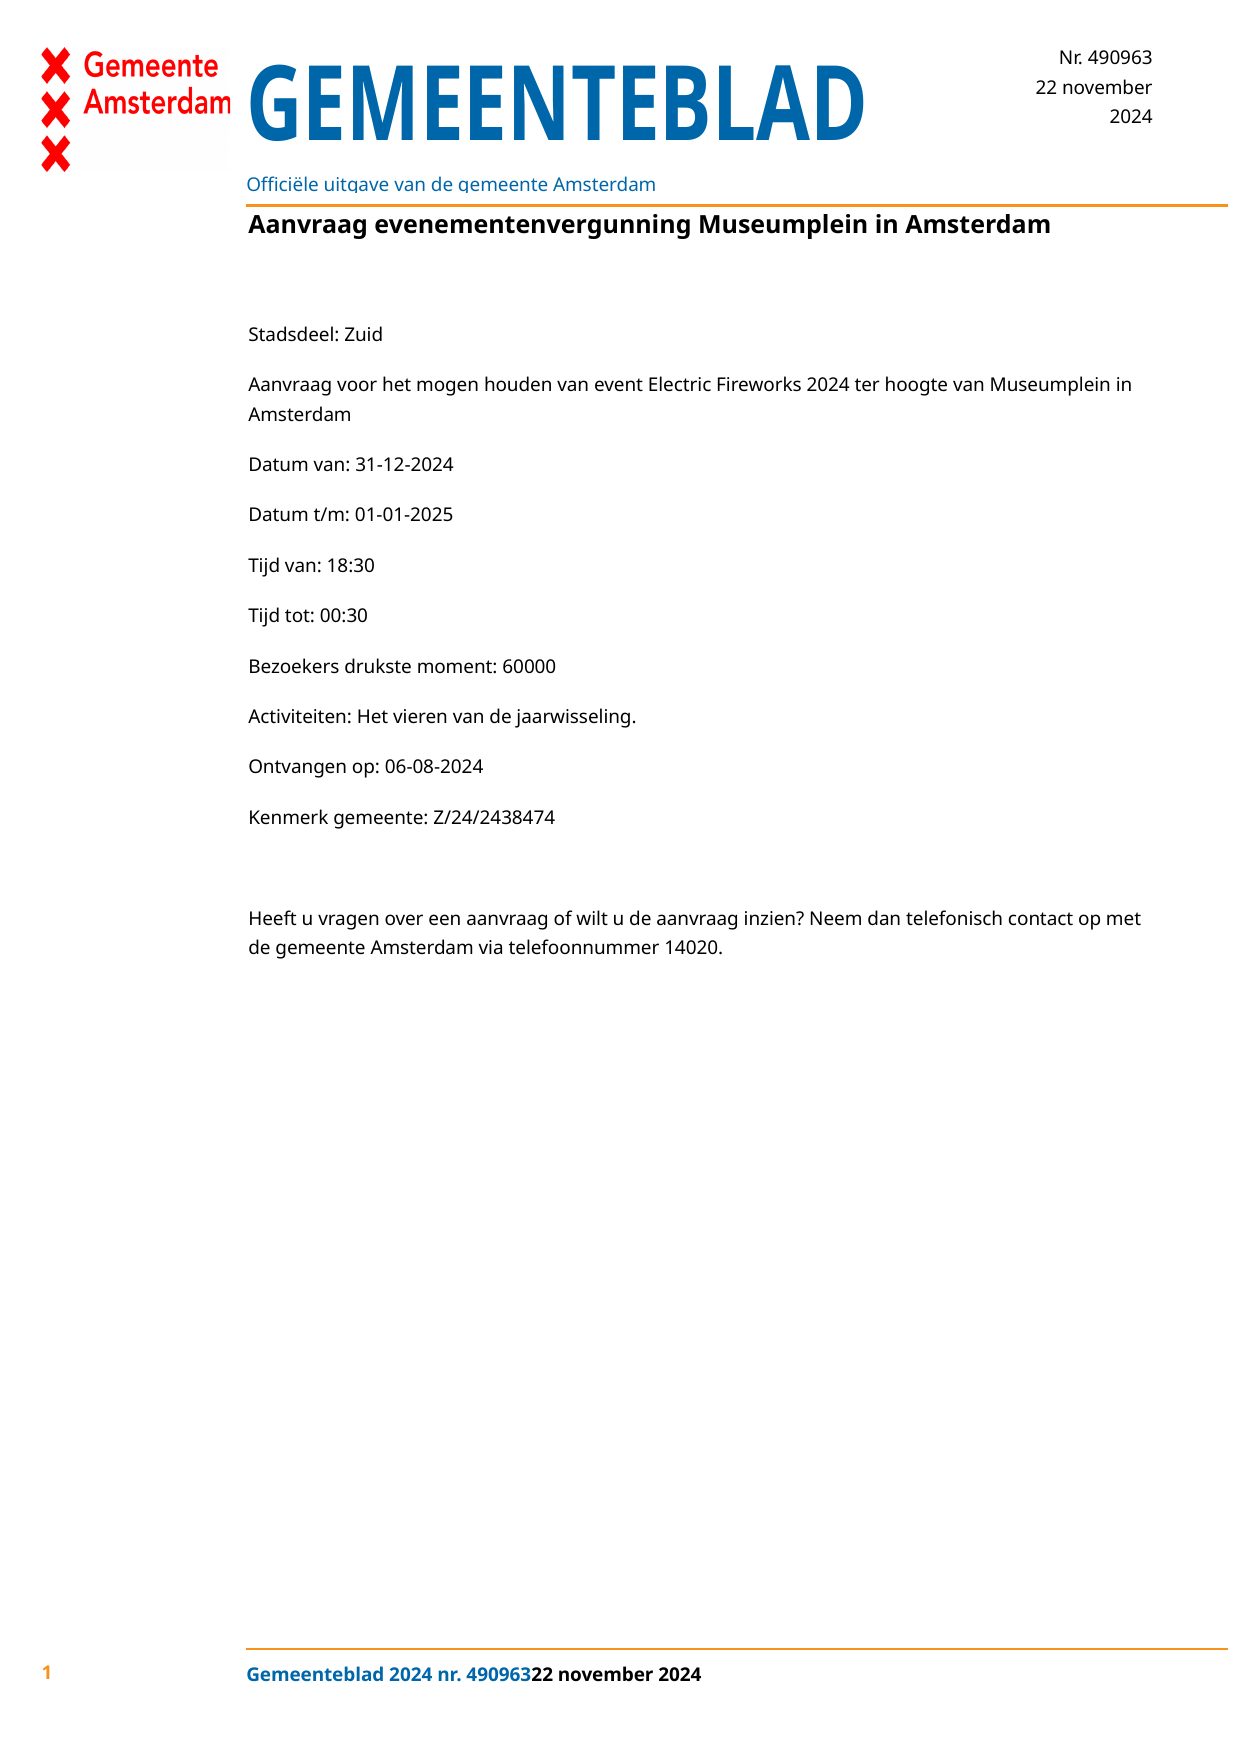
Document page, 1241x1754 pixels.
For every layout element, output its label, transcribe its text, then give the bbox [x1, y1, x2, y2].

picture [41, 47, 231, 172]
text Aanvraag evenementenvergunning Museumplein in Amsterdam [248, 207, 1152, 241]
text Stadsdeel: Zuid [248, 321, 1152, 346]
text Datum t/m: 01-01-2025 [248, 502, 1152, 527]
text Aanvraag voor het mogen houden van event Electric Fireworks 2024 ter hoogte van Museumplein in Amsterdam [248, 371, 1152, 426]
text Datum van: 31-12-2024 [248, 451, 1152, 477]
text Tijd van: 18:30 [248, 552, 1152, 578]
text Tijd tot: 00:30 [248, 602, 1152, 628]
text Bezoekers drukste moment: 60000 [248, 653, 1152, 678]
text Heeft u vragen over een aanvraag of wilt u de aanvraag inzien? Neem dan telefonisch contact op met de gemeente Amsterdam via telefoonnummer 14020. [248, 905, 1152, 960]
text Kenmerk gemeente: Z/24/2438474 [248, 804, 1152, 830]
text Ontvangen op: 06-08-2024 [248, 754, 1152, 779]
text Activiteiten: Het vieren van de jaarwisseling. [248, 703, 1152, 729]
